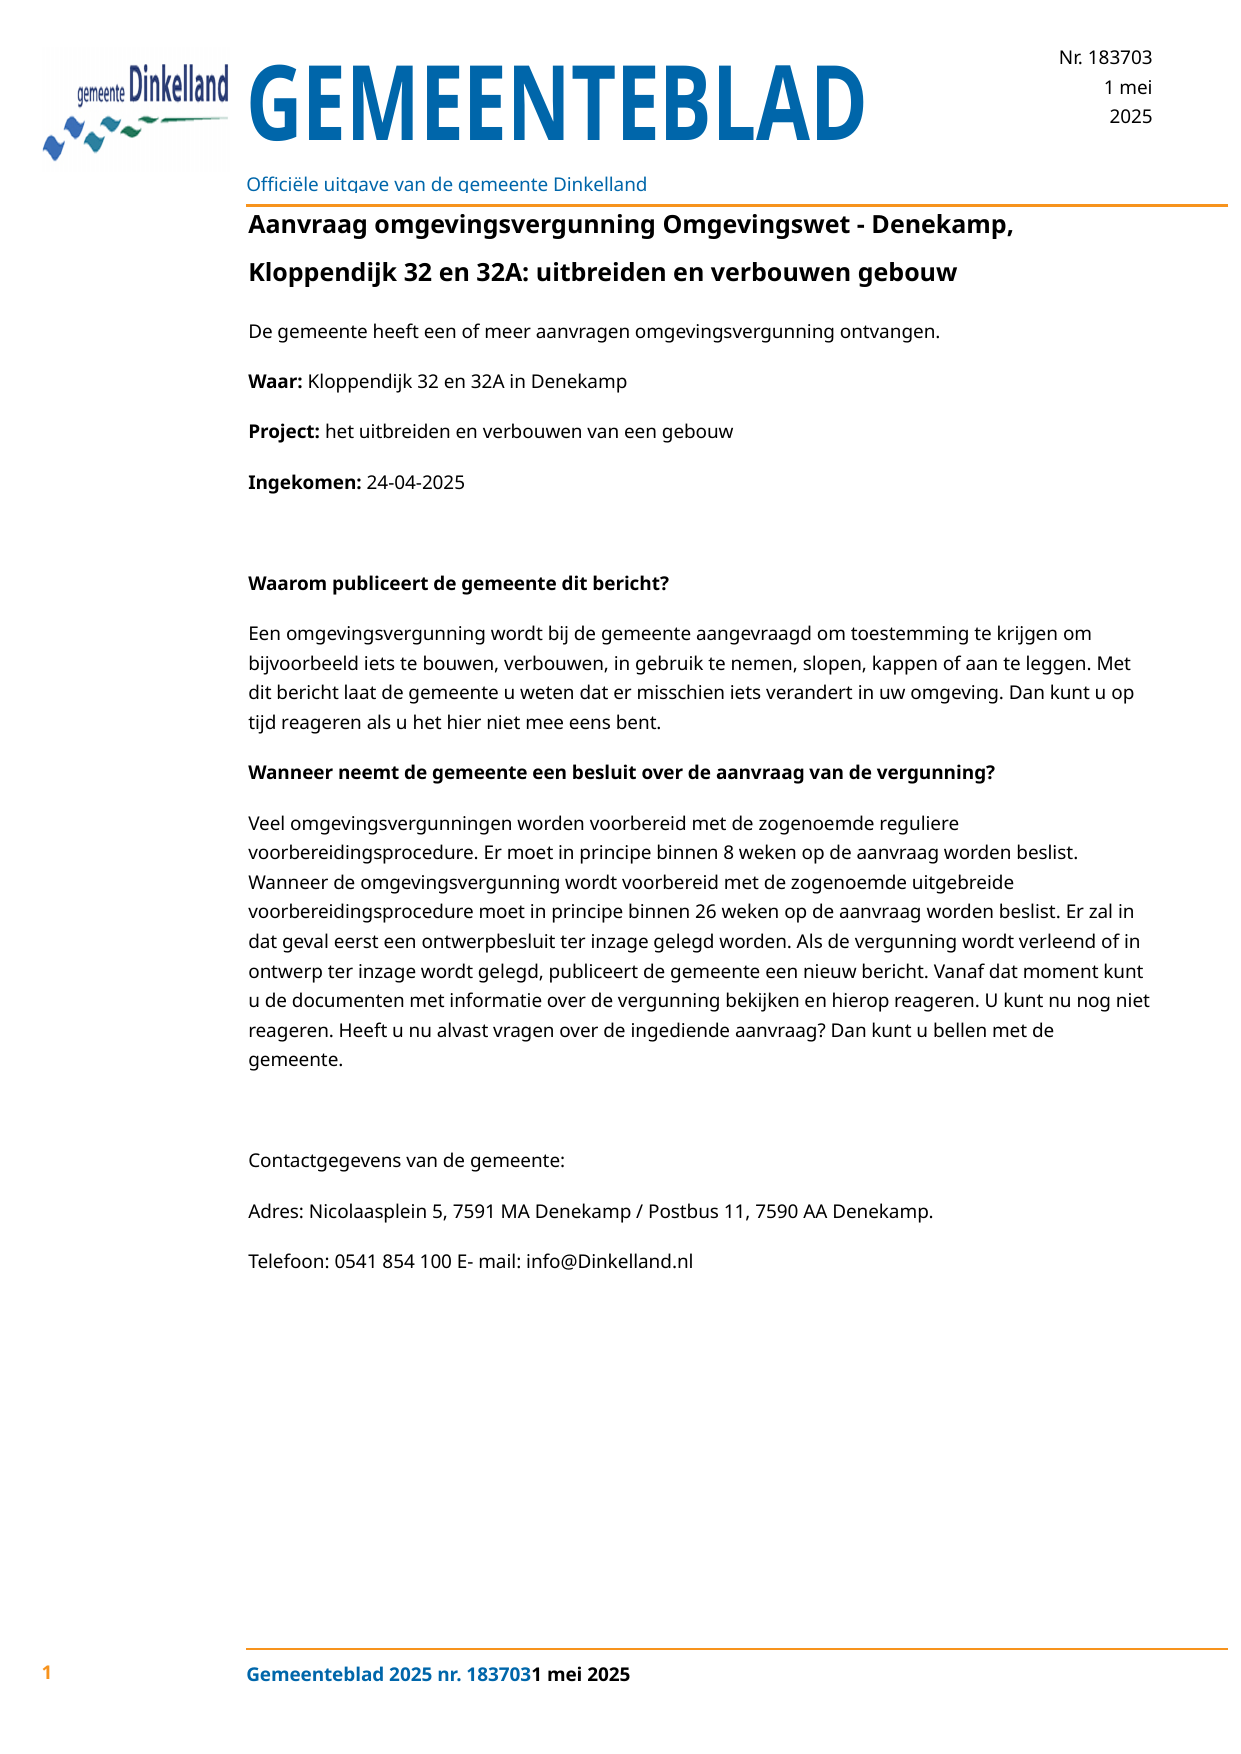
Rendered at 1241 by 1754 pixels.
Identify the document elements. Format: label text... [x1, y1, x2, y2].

text Waar: Kloppendijk 32 en 32A in Denekamp [248, 368, 1152, 394]
text Adres: Nicolaasplein 5, 7591 MA Denekamp / Postbus 11, 7590 AA Denekamp. [248, 1198, 1152, 1224]
text Telefoon: 0541 854 100 E- mail: info@Dinkelland.nl [248, 1248, 1152, 1274]
text Contactgegevens van de gemeente: [248, 1147, 1152, 1173]
text Veel omgevingsvergunningen worden voorbereid met de zogenoemde reguliere voorbereidingsprocedure. Er moet in principe binnen 8 weken op de aanvraag worden beslist. Wanneer de omgevingsvergunning wordt voorbereid met de zogenoemde uitgebreide voorbereidingsprocedure moet in principe binnen 26 weken op de aanvraag worden beslist. Er zal in dat geval eerst een ontwerpbesluit ter inzage gelegd worden. Als de vergunning wordt verleend of in ontwerp ter inzage wordt gelegd, publiceert de gemeente een nieuw bericht. Vanaf dat moment kunt u de documenten met informatie over de vergunning bekijken en hierop reageren. U kunt nu nog niet reageren. Heeft u nu alvast vragen over de ingediende aanvraag? Dan kunt u bellen met de gemeente. [248, 810, 1152, 1072]
text Wanneer neemt de gemeente een besluit over de aanvraag van de vergunning? [248, 759, 1152, 785]
text Een omgevingsvergunning wordt bij de gemeente aangevraagd om toestemming te krijgen om bijvoorbeeld iets te bouwen, verbouwen, in gebruik te nemen, slopen, kappen of aan te leggen. Met dit bericht laat de gemeente u weten dat er misschien iets verandert in uw omgeving. Dan kunt u op tijd reageren als u het hier niet mee eens bent. [248, 620, 1152, 735]
text De gemeente heeft een of meer aanvragen omgevingsvergunning ontvangen. [248, 318, 1152, 344]
text Waarom publiceert de gemeente dit bericht? [248, 570, 1152, 596]
picture [41, 47, 231, 172]
text Ingekomen: 24-04-2025 [248, 469, 1152, 495]
text Project: het uitbreiden en verbouwen van een gebouw [248, 419, 1152, 444]
text Aanvraag omgevingsvergunning Omgevingswet - Denekamp, Kloppendijk 32 en 32A: uitbreiden en verbouwen gebouw [248, 207, 1152, 288]
